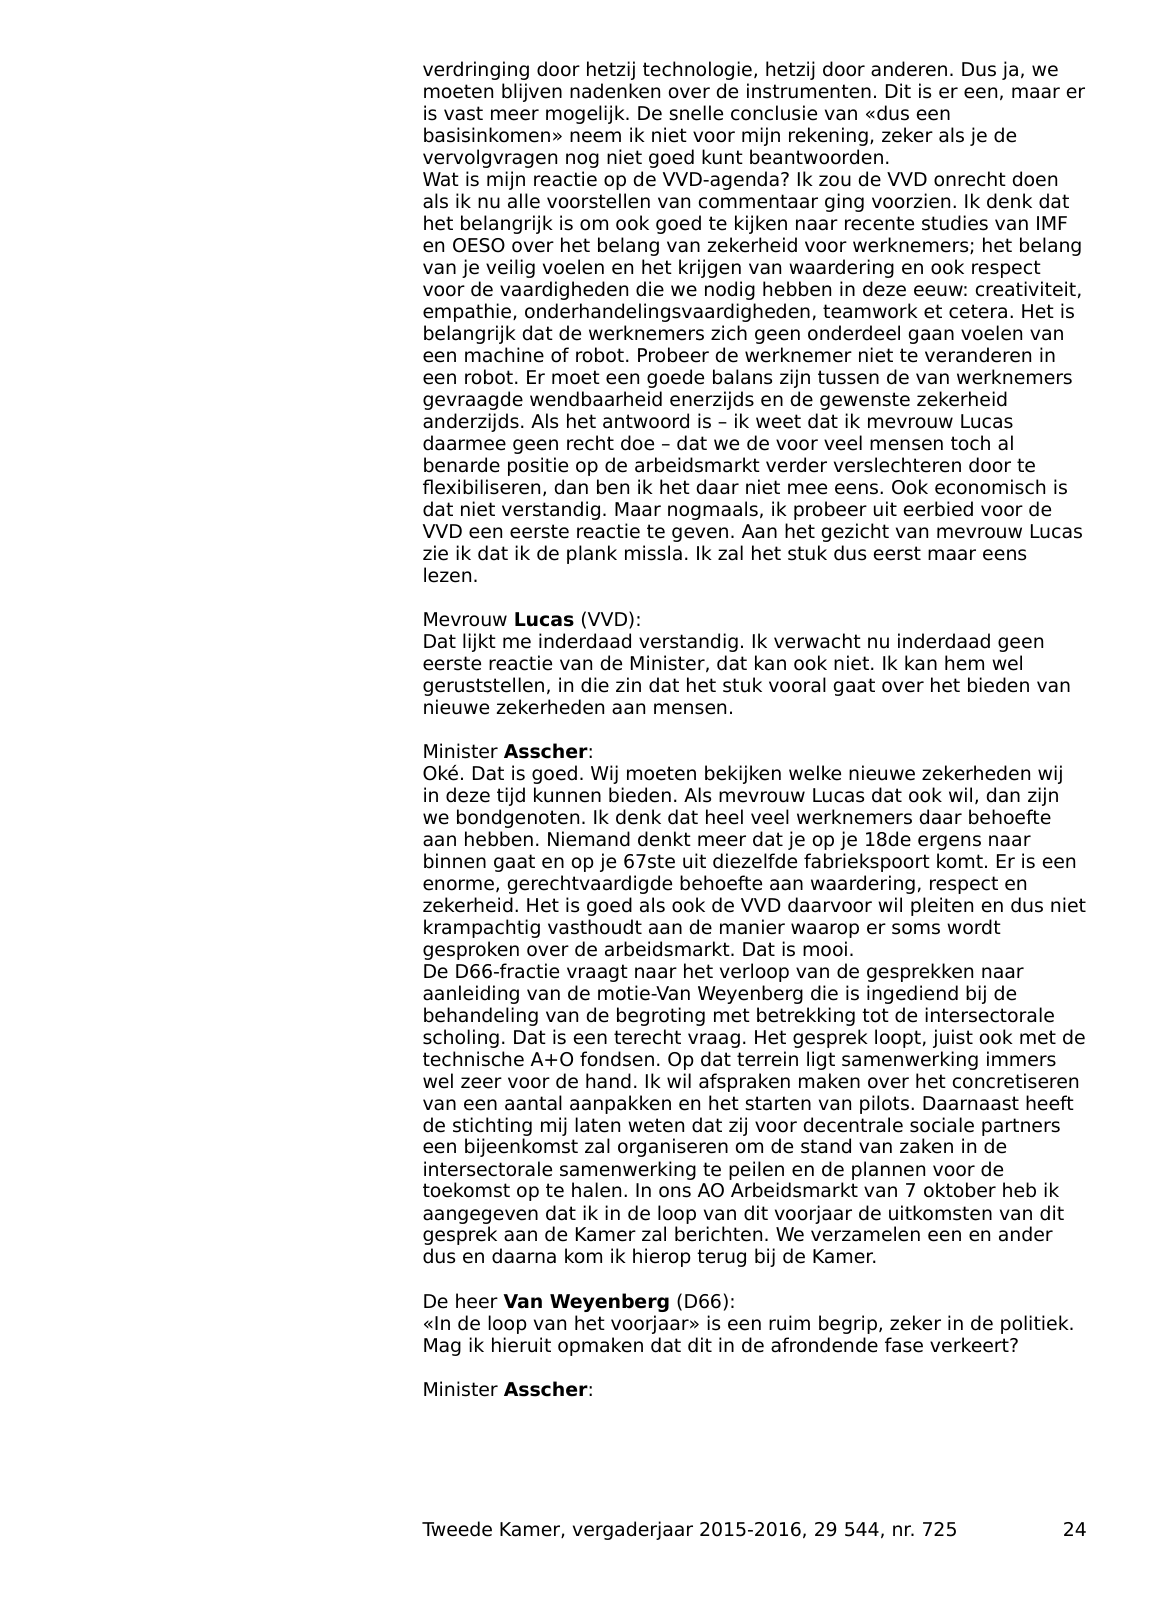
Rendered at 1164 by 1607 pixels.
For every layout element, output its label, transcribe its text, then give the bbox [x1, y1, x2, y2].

text verdringing door hetzij technologie, hetzij door anderen. Dus ja, we moeten blijven nadenken over de instrumenten. Dit is er een, maar er is vast meer mogelijk. De snelle conclusie van «dus een basisinkomen» neem ik niet voor mijn rekening, zeker als je de vervolgvragen nog niet goed kunt beantwoorden. [422, 59, 1087, 169]
text Oké. Dat is goed. Wij moeten bekijken welke nieuwe zekerheden wij in deze tijd kunnen bieden. Als mevrouw Lucas dat ook wil, dan zijn we bondgenoten. Ik denk dat heel veel werknemers daar behoefte aan hebben. Niemand denkt meer dat je op je 18de ergens naar binnen gaat en op je 67ste uit diezelfde fabriekspoort komt. Er is een enorme, gerechtvaardigde behoefte aan waardering, respect en zekerheid. Het is goed als ook de VVD daarvoor wil pleiten en dus niet krampachtig vasthoudt aan de manier waarop er soms wordt gesproken over de arbeidsmarkt. Dat is mooi. [422, 763, 1087, 961]
text Minister Asscher: [422, 741, 1087, 763]
text Mevrouw Lucas (VVD): [422, 609, 1087, 631]
text De D66-fractie vraagt naar het verloop van de gesprekken naar aanleiding van de motie-Van Weyenberg die is ingediend bij de behandeling van de begroting met betrekking tot de intersectorale scholing. Dat is een terecht vraag. Het gesprek loopt, juist ook met de technische A+O fondsen. Op dat terrein ligt samenwerking immers wel zeer voor de hand. Ik wil afspraken maken over het concretiseren van een aantal aanpakken en het starten van pilots. Daarnaast heeft de stichting mij laten weten dat zij voor decentrale sociale partners een bijeenkomst zal organiseren om de stand van zaken in de intersectorale samenwerking te peilen en de plannen voor de toekomst op te halen. In ons AO Arbeidsmarkt van 7 oktober heb ik aangegeven dat ik in de loop van dit voorjaar de uitkomsten van dit gesprek aan de Kamer zal berichten. We verzamelen een en ander dus en daarna kom ik hierop terug bij de Kamer. [422, 961, 1087, 1268]
text De heer Van Weyenberg (D66): [422, 1291, 1087, 1312]
text «In de loop van het voorjaar» is een ruim begrip, zeker in de politiek. Mag ik hieruit opmaken dat dit in de afrondende fase verkeert? [422, 1312, 1087, 1356]
text Minister Asscher: [422, 1379, 1087, 1401]
text Wat is mijn reactie op de VVD-agenda? Ik zou de VVD onrecht doen als ik nu alle voorstellen van commentaar ging voorzien. Ik denk dat het belangrijk is om ook goed te kijken naar recente studies van IMF en OESO over het belang van zekerheid voor werknemers; het belang van je veilig voelen en het krijgen van waardering en ook respect voor de vaardigheden die we nodig hebben in deze eeuw: creativiteit, empathie, onderhandelingsvaardigheden, teamwork et cetera. Het is belangrijk dat de werknemers zich geen onderdeel gaan voelen van een machine of robot. Probeer de werknemer niet te veranderen in een robot. Er moet een goede balans zijn tussen de van werknemers gevraagde wendbaarheid enerzijds en de gewenste zekerheid anderzijds. Als het antwoord is – ik weet dat ik mevrouw Lucas daarmee geen recht doe – dat we de voor veel mensen toch al benarde positie op de arbeidsmarkt verder verslechteren door te flexibiliseren, dan ben ik het daar niet mee eens. Ook economisch is dat niet verstandig. Maar nogmaals, ik probeer uit eerbied voor de VVD een eerste reactie te geven. Aan het gezicht van mevrouw Lucas zie ik dat ik de plank missla. Ik zal het stuk dus eerst maar eens lezen. [422, 169, 1087, 587]
text Dat lijkt me inderdaad verstandig. Ik verwacht nu inderdaad geen eerste reactie van de Minister, dat kan ook niet. Ik kan hem wel geruststellen, in die zin dat het stuk vooral gaat over het bieden van nieuwe zekerheden aan mensen. [422, 631, 1087, 719]
